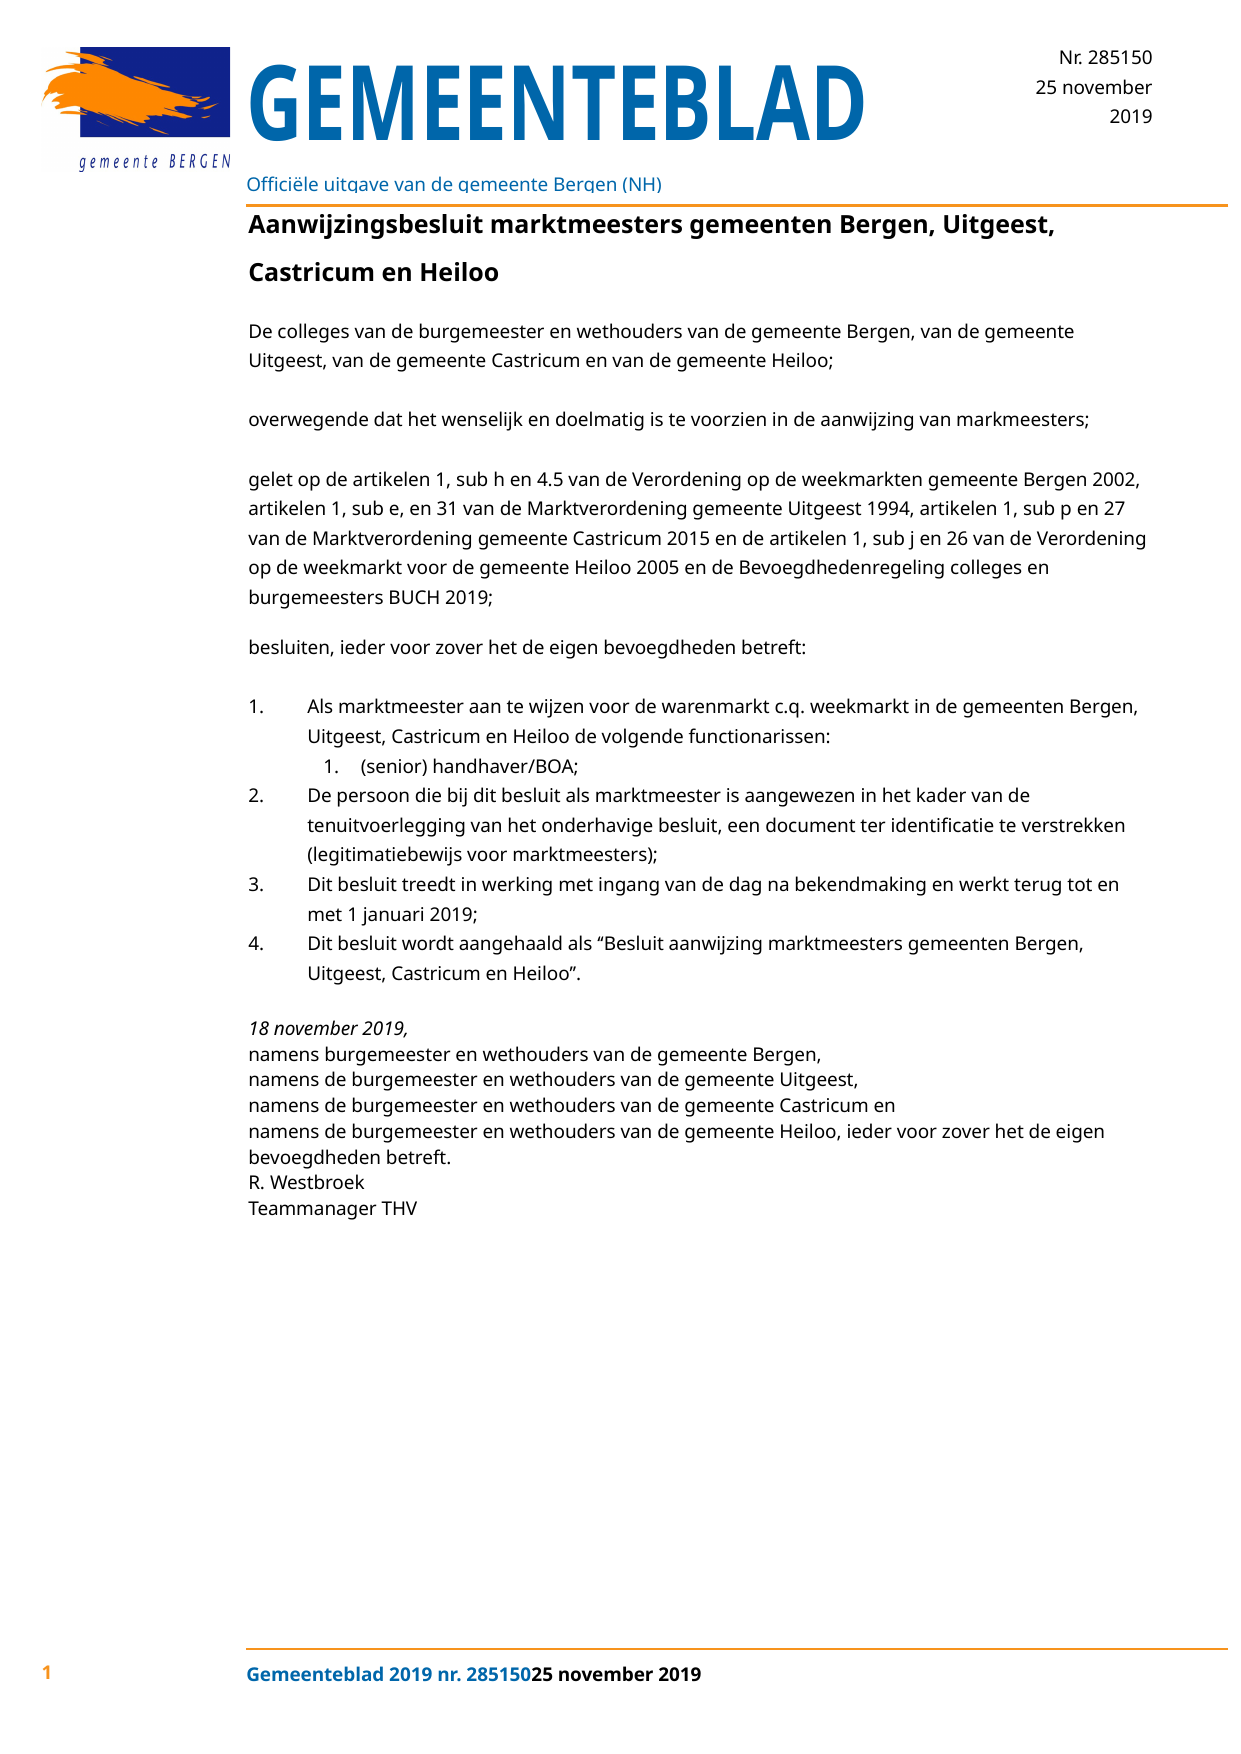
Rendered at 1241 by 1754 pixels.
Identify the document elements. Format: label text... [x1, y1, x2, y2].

text overwegende dat het wenselijk en doelmatig is te voorzien in de aanwijzing van markmeesters; [248, 407, 1152, 432]
list De persoon die bij dit besluit als marktmeester is aangewezen in het kader van de tenuitvoerlegging van het onderhavige besluit, een document ter identificatie te verstrekken (legitimatiebewijs voor marktmeesters); [248, 782, 1152, 867]
text Aanwijzingsbesluit marktmeesters gemeenten Bergen, Uitgeest, Castricum en Heiloo [248, 207, 1152, 288]
list Als marktmeester aan te wijzen voor de warenmarkt c.q. weekmarkt in de gemeenten Bergen, Uitgeest, Castricum en Heiloo de volgende functionarissen: [248, 694, 1152, 749]
text namens de burgemeester en wethouders van de gemeente Heiloo, ieder voor zover het de eigen bevoegdheden betreft. [248, 1118, 1152, 1169]
text R. Westbroek [248, 1169, 1152, 1195]
picture [41, 47, 231, 172]
text namens de burgemeester en wethouders van de gemeente Uitgeest, [248, 1067, 1152, 1092]
text De colleges van de burgemeester en wethouders van de gemeente Bergen, van de gemeente Uitgeest, van de gemeente Castricum en van de gemeente Heiloo; [248, 318, 1152, 373]
text 18 november 2019, [248, 1015, 1152, 1041]
list (senior) handhaver/BOA; [323, 753, 1152, 778]
text namens de burgemeester en wethouders van de gemeente Castricum en [248, 1092, 1152, 1118]
list Dit besluit wordt aangehaald als ‘‘Besluit aanwijzing marktmeesters gemeenten Bergen, Uitgeest, Castricum en Heiloo’’. [248, 930, 1152, 986]
text gelet op de artikelen 1, sub h en 4.5 van de Verordening op de weekmarkten gemeente Bergen 2002, artikelen 1, sub e, en 31 van de Marktverordening gemeente Uitgeest 1994, artikelen 1, sub p en 27 van de Marktverordening gemeente Castricum 2015 en de artikelen 1, sub j en 26 van de Verordening op de weekmarkt voor de gemeente Heiloo 2005 en de Bevoegdhedenregeling colleges en burgemeesters BUCH 2019; [248, 466, 1152, 610]
text besluiten, ieder voor zover het de eigen bevoegdheden betreft: [248, 634, 1152, 660]
text Teammanager THV [248, 1195, 1152, 1221]
text namens burgemeester en wethouders van de gemeente Bergen, [248, 1041, 1152, 1067]
list Dit besluit treedt in werking met ingang van de dag na bekendmaking en werkt terug tot en met 1 januari 2019; [248, 871, 1152, 926]
